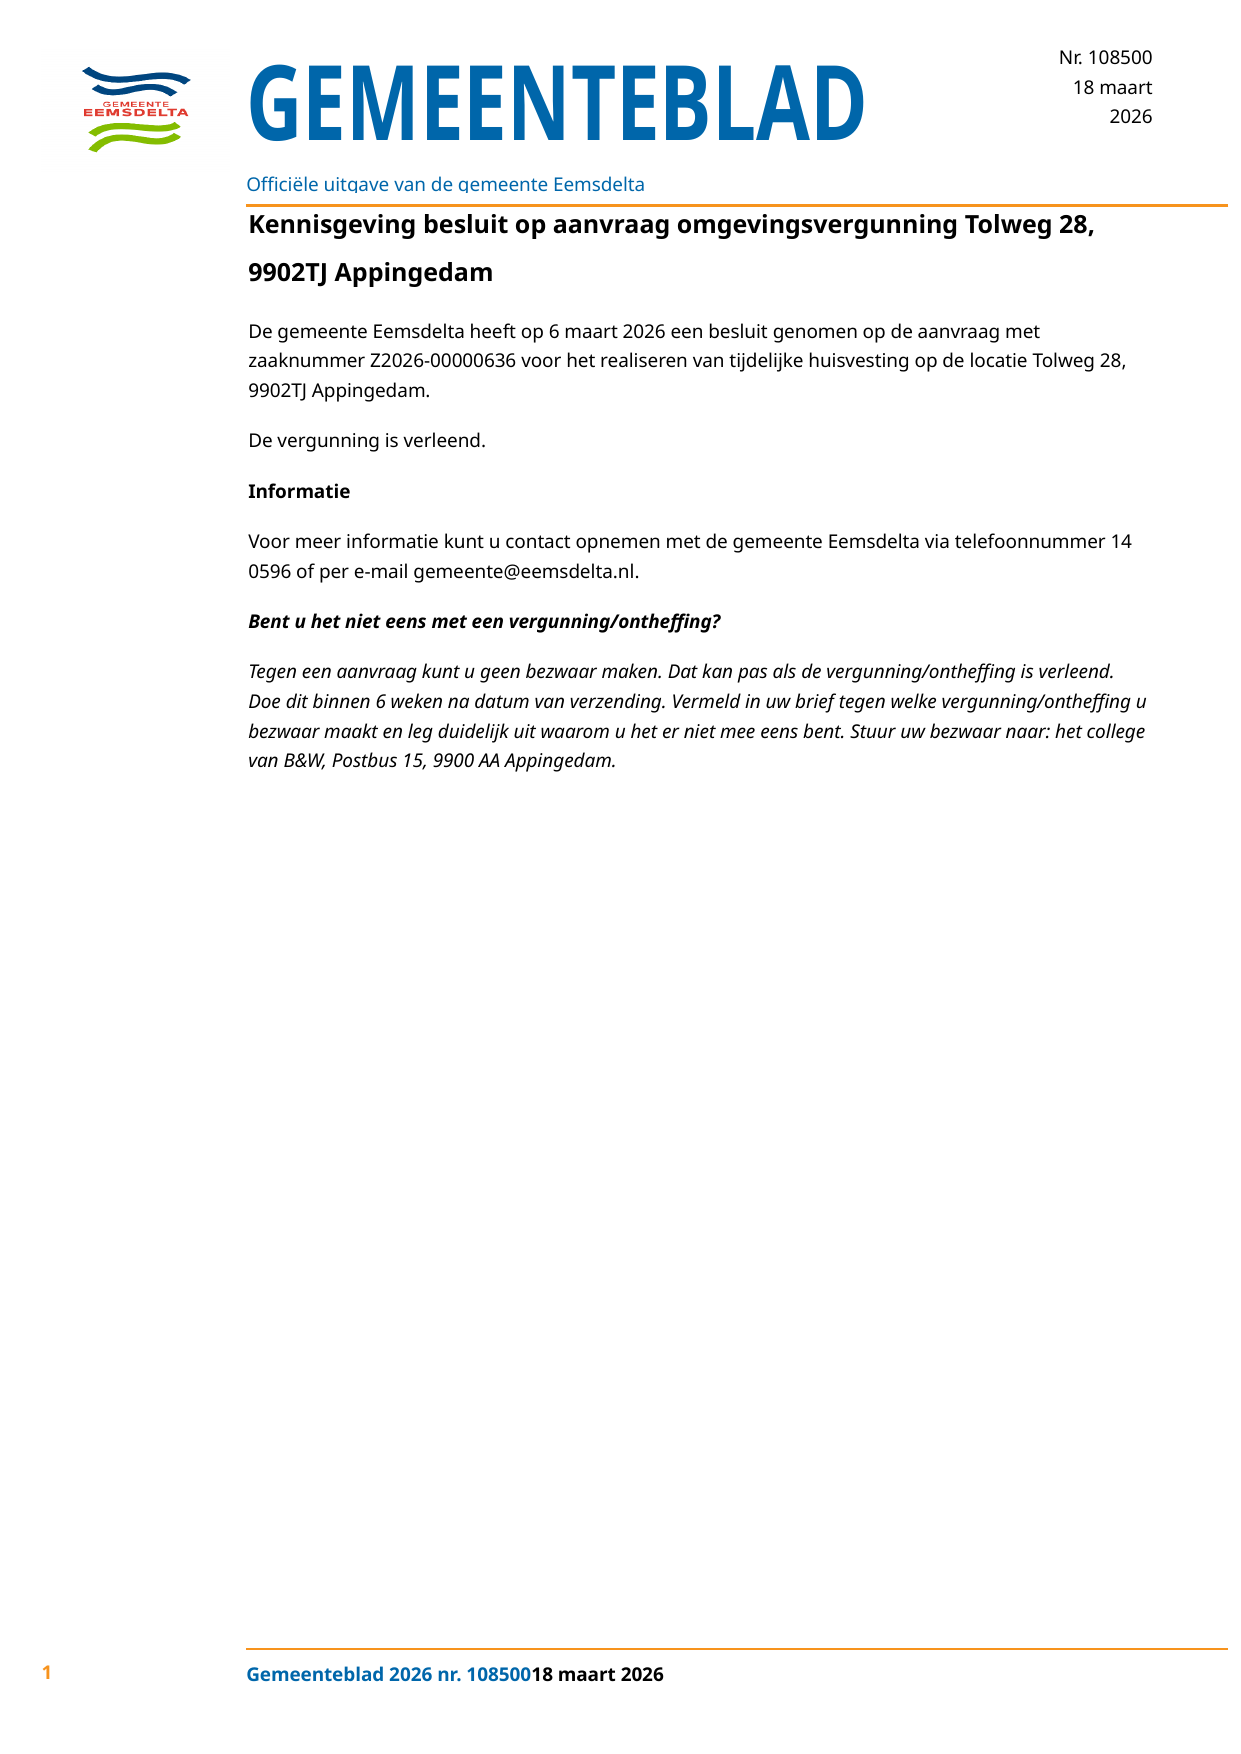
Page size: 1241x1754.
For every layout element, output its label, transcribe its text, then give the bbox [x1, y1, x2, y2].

text Tegen een aanvraag kunt u geen bezwaar maken. Dat kan pas als de vergunning/ontheffing is verleend. Doe dit binnen 6 weken na datum van verzending. Vermeld in uw brief tegen welke vergunning/ontheffing u bezwaar maakt en leg duidelijk uit waarom u het er niet mee eens bent. Stuur uw bezwaar naar: het college van B&W, Postbus 15, 9900 AA Appingedam. [248, 659, 1152, 773]
text Voor meer informatie kunt u contact opnemen met de gemeente Eemsdelta via telefoonnummer 14 0596 of per e-mail gemeente@eemsdelta.nl. [248, 528, 1152, 584]
text De gemeente Eemsdelta heeft op 6 maart 2026 een besluit genomen op de aanvraag met zaaknummer Z2026-00000636 voor het realiseren van tijdelijke huisvesting op de locatie Tolweg 28, 9902TJ Appingedam. [248, 318, 1152, 403]
text De vergunning is verleend. [248, 427, 1152, 453]
text Informatie [248, 478, 1152, 504]
text Kennisgeving besluit op aanvraag omgevingsvergunning Tolweg 28, 9902TJ Appingedam [248, 207, 1152, 288]
picture [41, 47, 231, 172]
text Bent u het niet eens met een vergunning/ontheffing? [248, 608, 1152, 634]
